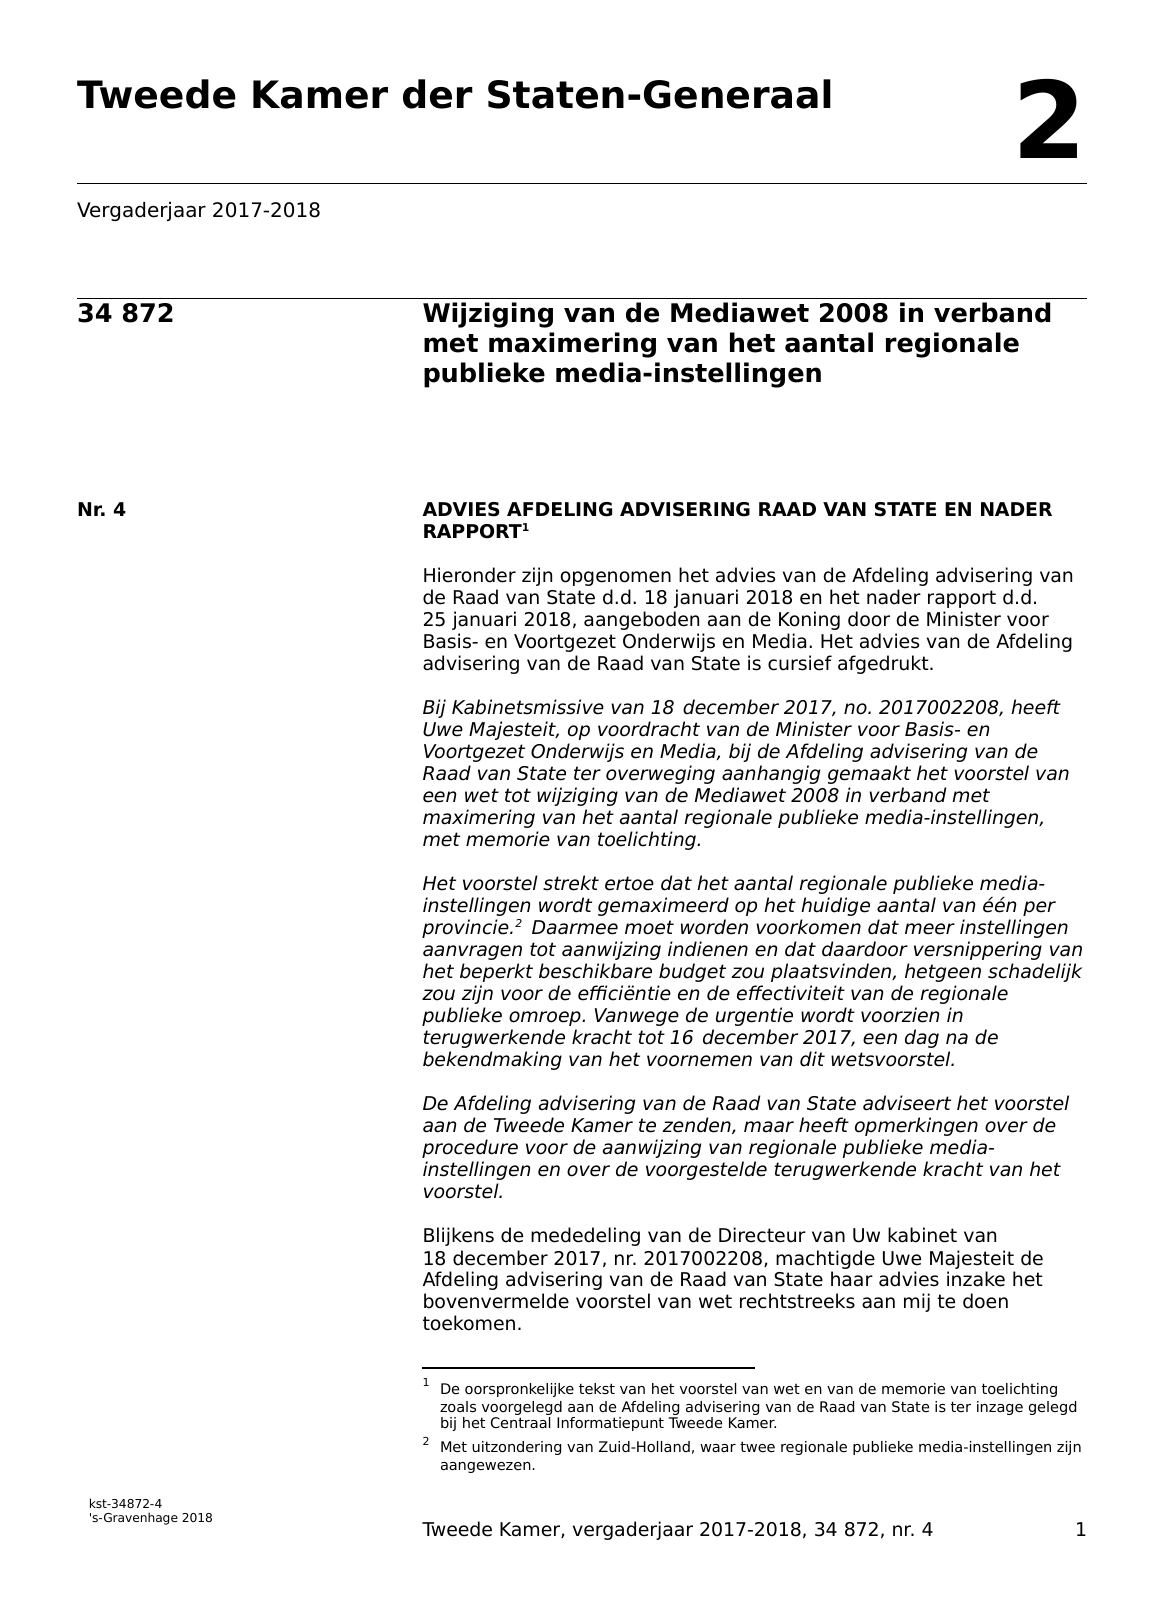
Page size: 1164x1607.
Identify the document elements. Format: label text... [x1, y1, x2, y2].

text Blijkens de mededeling van de Directeur van Uw kabinet van 18 december 2017, nr. 2017002208, machtigde Uwe Majesteit de Afdeling advisering van de Raad van State haar advies inzake het bovenvermelde voorstel van wet rechtstreeks aan mij te doen toekomen. [422, 1225, 1087, 1335]
text kst-34872-4 [88, 1497, 323, 1511]
text Met uitzondering van Zuid-Holland, waar twee regionale publieke media-instellingen zijn aangewezen. [422, 1435, 1087, 1474]
table_cell Vergaderjaar 2017-2018 [77, 184, 1087, 298]
subtitle 34 872 Wijziging van de Mediawet 2008 in verband met maximering van het aantal regionale publieke media-instellingen [77, 299, 1087, 388]
table_header Tweede Kamer der Staten-Generaal [77, 59, 886, 183]
text Hieronder zijn opgenomen het advies van de Afdeling advisering van de Raad van State d.d. 18 januari 2018 en het nader rapport d.d. 25 januari 2018, aangeboden aan de Koning door de Minister voor Basis- en Voortgezet Onderwijs en Media. Het advies van de Afdeling advisering van de Raad van State is cursief afgedrukt. [422, 565, 1087, 675]
text De Afdeling advisering van de Raad van State adviseert het voorstel aan de Tweede Kamer te zenden, maar heeft opmerkingen over de procedure voor de aanwijzing van regionale publieke media-instellingen en over de voorgestelde terugwerkende kracht van het voorstel. [422, 1093, 1087, 1203]
text Het voorstel strekt ertoe dat het aantal regionale publieke media-instellingen wordt gemaximeerd op het huidige aantal van één per provincie. Daarmee moet worden voorkomen dat meer instellingen aanvragen tot aanwijzing indienen en dat daardoor versnippering van het beperkt beschikbare budget zou plaatsvinden, hetgeen schadelijk zou zijn voor de efficiëntie en de effectiviteit van de regionale publieke omroep. Vanwege de urgentie wordt voorzien in terugwerkende kracht tot 16 december 2017, een dag na de bekendmaking van het voornemen van dit wetsvoorstel. [422, 873, 1087, 1071]
text Bij Kabinetsmissive van 18 december 2017, no. 2017002208, heeft Uwe Majesteit, op voordracht van de Minister voor Basis- en Voortgezet Onderwijs en Media, bij de Afdeling advisering van de Raad van State ter overweging aanhangig gemaakt het voorstel van een wet tot wijziging van de Mediawet 2008 in verband met maximering van het aantal regionale publieke media-instellingen, met memorie van toelichting. [422, 697, 1087, 851]
text De oorspronkelijke tekst van het voorstel van wet en van de memorie van toelichting zoals voorgelegd aan de Afdeling advisering van de Raad van State is ter inzage gelegd bij het Centraal Informatiepunt Tweede Kamer. [422, 1377, 1087, 1432]
table_header 2 [886, 59, 1087, 183]
subtitle Nr. 4 ADVIES AFDELING ADVISERING RAAD VAN STATE EN NADER RAPPORT [77, 499, 1087, 543]
text 's-Gravenhage 2018 [88, 1511, 323, 1525]
